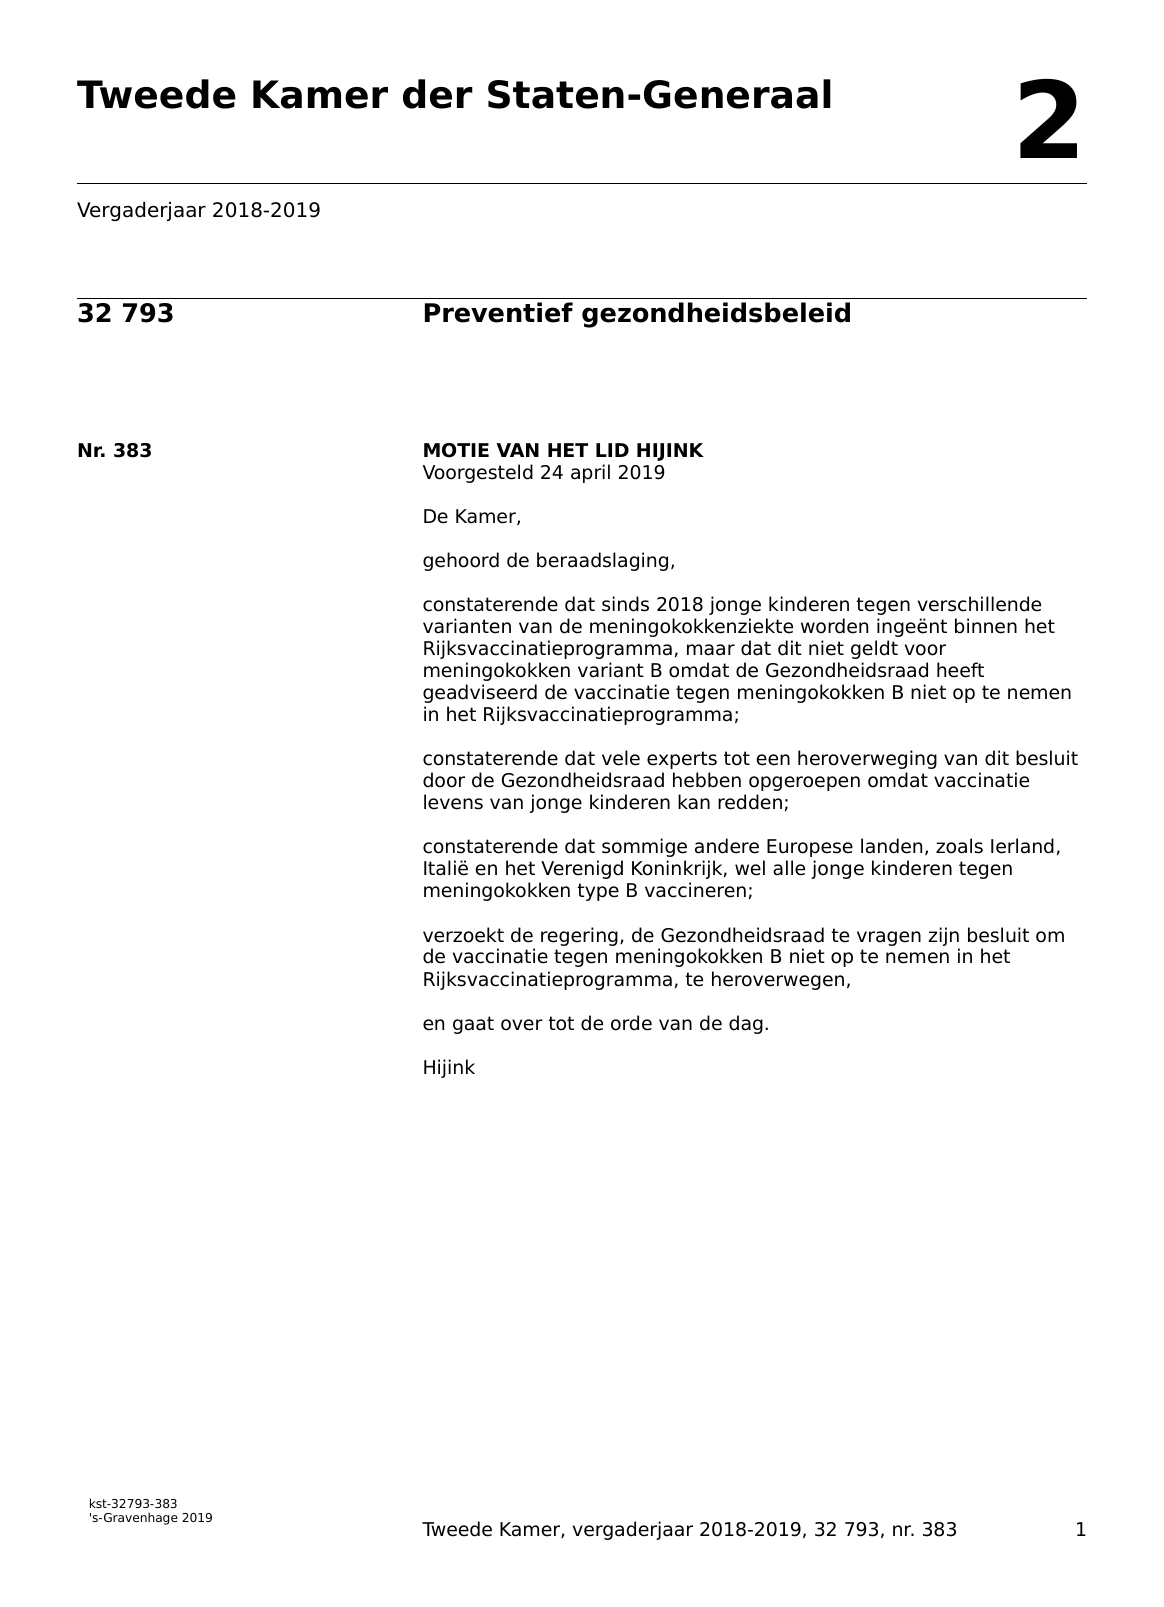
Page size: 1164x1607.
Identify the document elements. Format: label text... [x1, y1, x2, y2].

table_header 2 [886, 59, 1087, 183]
text De Kamer, [422, 506, 1087, 528]
table_cell Vergaderjaar 2018-2019 [77, 184, 1087, 298]
text constaterende dat vele experts tot een heroverweging van dit besluit door de Gezondheidsraad hebben opgeroepen omdat vaccinatie levens van jonge kinderen kan redden; [422, 748, 1087, 814]
text constaterende dat sinds 2018 jonge kinderen tegen verschillende varianten van de meningokokkenziekte worden ingeënt binnen het Rijksvaccinatieprogramma, maar dat dit niet geldt voor meningokokken variant B omdat de Gezondheidsraad heeft geadviseerd de vaccinatie tegen meningokokken B niet op te nemen in het Rijksvaccinatieprogramma; [422, 594, 1087, 726]
text verzoekt de regering, de Gezondheidsraad te vragen zijn besluit om de vaccinatie tegen meningokokken B niet op te nemen in het Rijksvaccinatieprogramma, te heroverwegen, [422, 924, 1087, 990]
subtitle 32 793 Preventief gezondheidsbeleid [77, 299, 1087, 329]
text Voorgesteld 24 april 2019 [422, 462, 1087, 484]
text Hijink [422, 1057, 1087, 1079]
text constaterende dat sommige andere Europese landen, zoals Ierland, Italië en het Verenigd Koninkrijk, wel alle jonge kinderen tegen meningokokken type B vaccineren; [422, 836, 1087, 902]
table_header Tweede Kamer der Staten-Generaal [77, 59, 886, 183]
text 's-Gravenhage 2019 [88, 1511, 323, 1525]
text en gaat over tot de orde van de dag. [422, 1013, 1087, 1034]
subtitle Nr. 383 MOTIE VAN HET LID HIJINK [77, 440, 1087, 462]
text gehoord de beraadslaging, [422, 550, 1087, 572]
text kst-32793-383 [88, 1497, 323, 1511]
